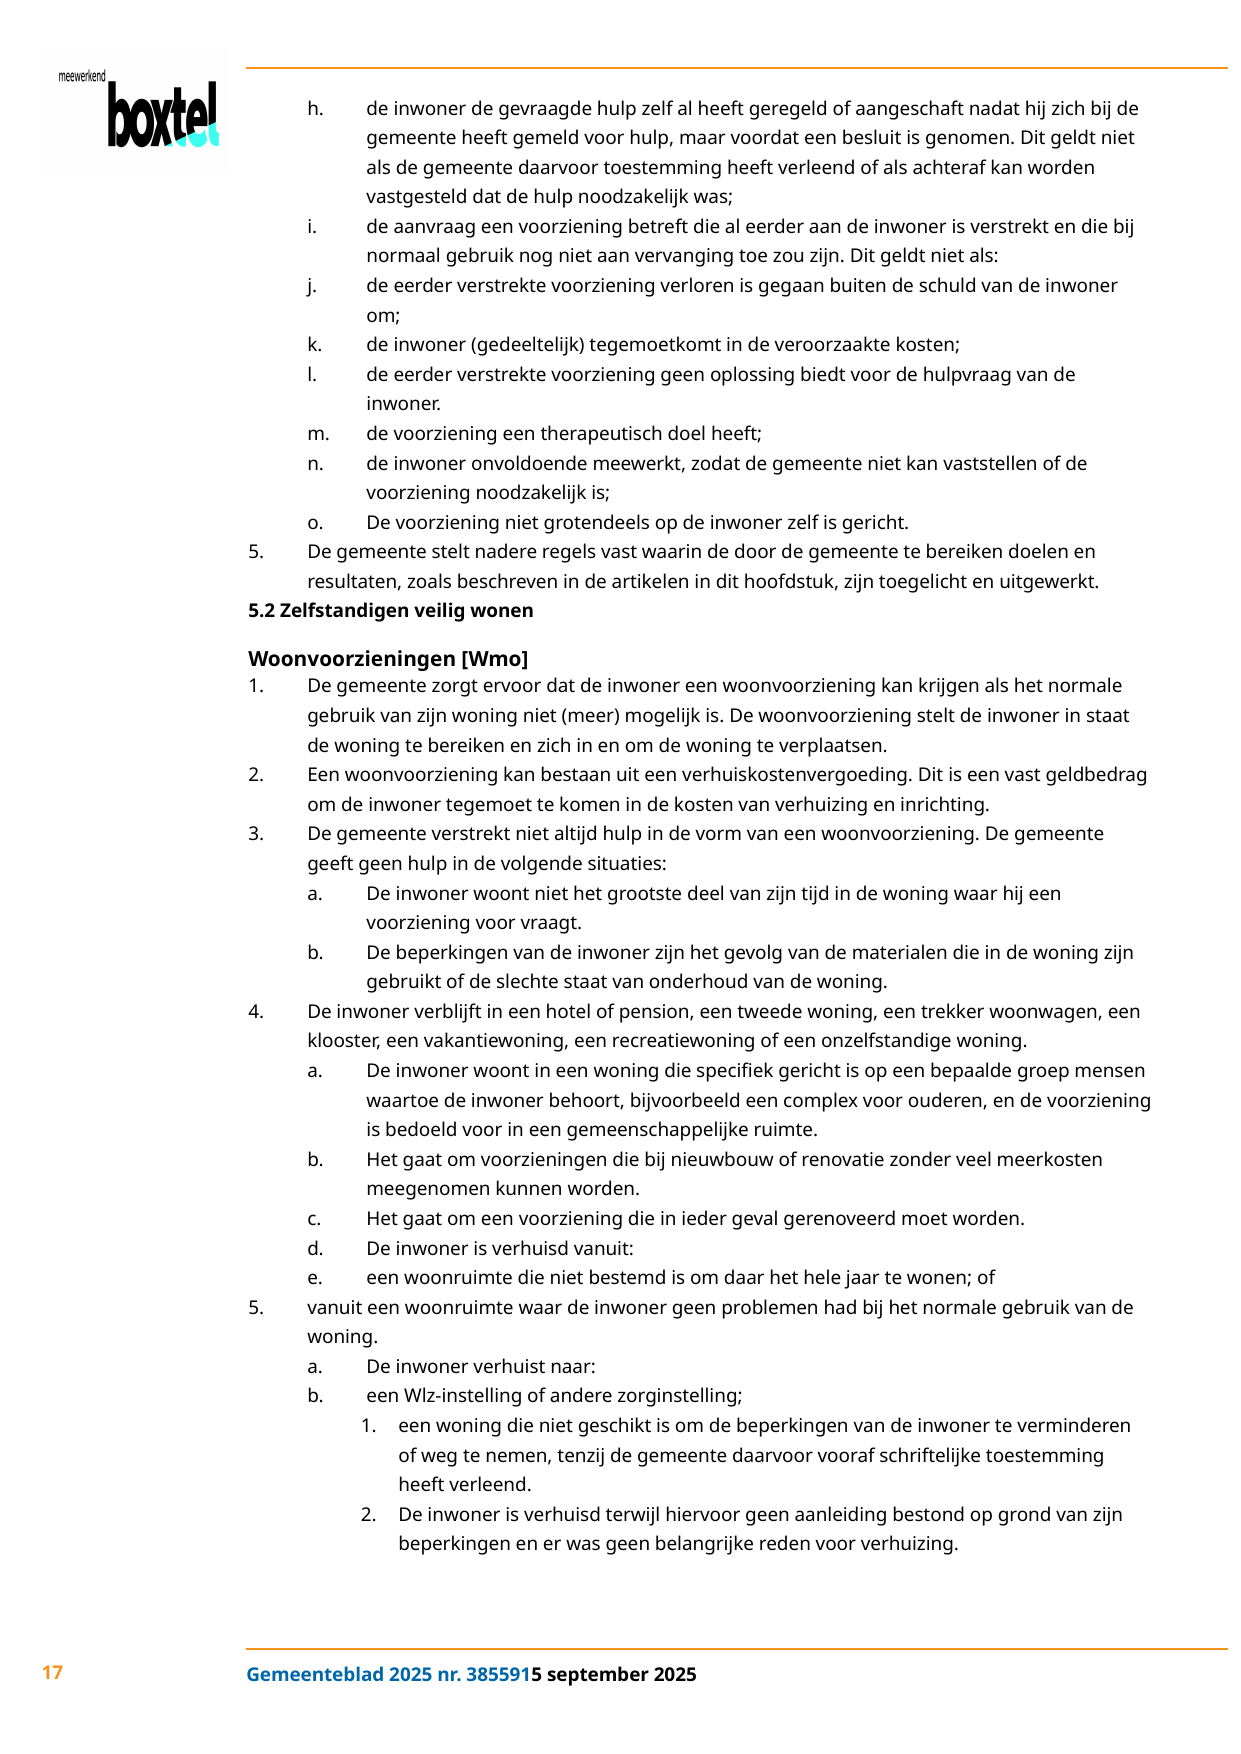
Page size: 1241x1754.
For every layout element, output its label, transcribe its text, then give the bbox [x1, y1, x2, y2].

list een woonruimte die niet bestemd is om daar het hele jaar te wonen; of [307, 1264, 1152, 1290]
list de inwoner (gedeeltelijk) tegemoetkomt in de veroorzaakte kosten; [307, 331, 1152, 357]
list Een woonvoorziening kan bestaan uit een verhuiskostenvergoeding. Dit is een vast geldbedrag om de inwoner tegemoet te komen in de kosten van verhuizing en inrichting. [248, 761, 1152, 817]
list de inwoner de gevraagde hulp zelf al heeft geregeld of aangeschaft nadat hij zich bij de gemeente heeft gemeld voor hulp, maar voordat een besluit is genomen. Dit geldt niet als de gemeente daarvoor toestemming heeft verleend of als achteraf kan worden vastgesteld dat de hulp noodzakelijk was; [307, 95, 1152, 209]
list de eerder verstrekte voorziening geen oplossing biedt voor de hulpvraag van de inwoner. [307, 361, 1152, 416]
list de eerder verstrekte voorziening verloren is gegaan buiten de schuld van de inwoner om; [307, 272, 1152, 328]
list De gemeente verstrekt niet altijd hulp in de vorm van een woonvoorziening. De gemeente geeft geen hulp in de volgende situaties: [248, 821, 1152, 876]
list de aanvraag een voorziening betreft die al eerder aan de inwoner is verstrekt en die bij normaal gebruik nog niet aan vervanging toe zou zijn. Dit geldt niet als: [307, 213, 1152, 268]
list een woning die niet geschikt is om de beperkingen van de inwoner te verminderen of weg te nemen, tenzij de gemeente daarvoor vooraf schriftelijke toestemming heeft verleend. [361, 1412, 1152, 1497]
list De inwoner woont in een woning die specifiek gericht is op een bepaalde groep mensen waartoe de inwoner behoort, bijvoorbeeld een complex voor ouderen, en de voorziening is bedoeld voor in een gemeenschappelijke ruimte. [307, 1057, 1152, 1142]
list De inwoner verblijft in een hotel of pension, een tweede woning, een trekker woonwagen, een klooster, een vakantiewoning, een recreatiewoning of een onzelfstandige woning. [248, 998, 1152, 1053]
list De inwoner is verhuisd terwijl hiervoor geen aanleiding bestond op grond van zijn beperkingen en er was geen belangrijke reden voor verhuizing. [361, 1501, 1152, 1556]
list De inwoner is verhuisd vanuit: [307, 1235, 1152, 1261]
text 5.2 Zelfstandigen veilig wonen [248, 598, 1152, 623]
list Het gaat om een voorziening die in ieder geval gerenoveerd moet worden. [307, 1205, 1152, 1231]
list vanuit een woonruimte waar de inwoner geen problemen had bij het normale gebruik van de woning. [248, 1294, 1152, 1349]
picture [41, 47, 231, 172]
list Het gaat om voorzieningen die bij nieuwbouw of renovatie zonder veel meerkosten meegenomen kunnen worden. [307, 1146, 1152, 1201]
list een Wlz-instelling of andere zorginstelling; [307, 1383, 1152, 1408]
list de inwoner onvoldoende meewerkt, zodat de gemeente niet kan vaststellen of de voorziening noodzakelijk is; [307, 450, 1152, 505]
list De inwoner woont niet het grootste deel van zijn tijd in de woning waar hij een voorziening voor vraagt. [307, 880, 1152, 935]
list De voorziening niet grotendeels op de inwoner zelf is gericht. [307, 509, 1152, 535]
list de voorziening een therapeutisch doel heeft; [307, 420, 1152, 446]
list De gemeente stelt nadere regels vast waarin de door de gemeente te bereiken doelen en resultaten, zoals beschreven in de artikelen in dit hoofdstuk, zijn toegelicht en uitgewerkt. [248, 538, 1152, 594]
list De beperkingen van de inwoner zijn het gevolg van de materialen die in de woning zijn gebruikt of de slechte staat van onderhoud van de woning. [307, 939, 1152, 994]
text Woonvoorzieningen [Wmo] [248, 644, 1152, 673]
list De gemeente zorgt ervoor dat de inwoner een woonvoorziening kan krijgen als het normale gebruik van zijn woning niet (meer) mogelijk is. De woonvoorziening stelt de inwoner in staat de woning te bereiken en zich in en om de woning te verplaatsen. [248, 673, 1152, 758]
list De inwoner verhuist naar: [307, 1353, 1152, 1379]
